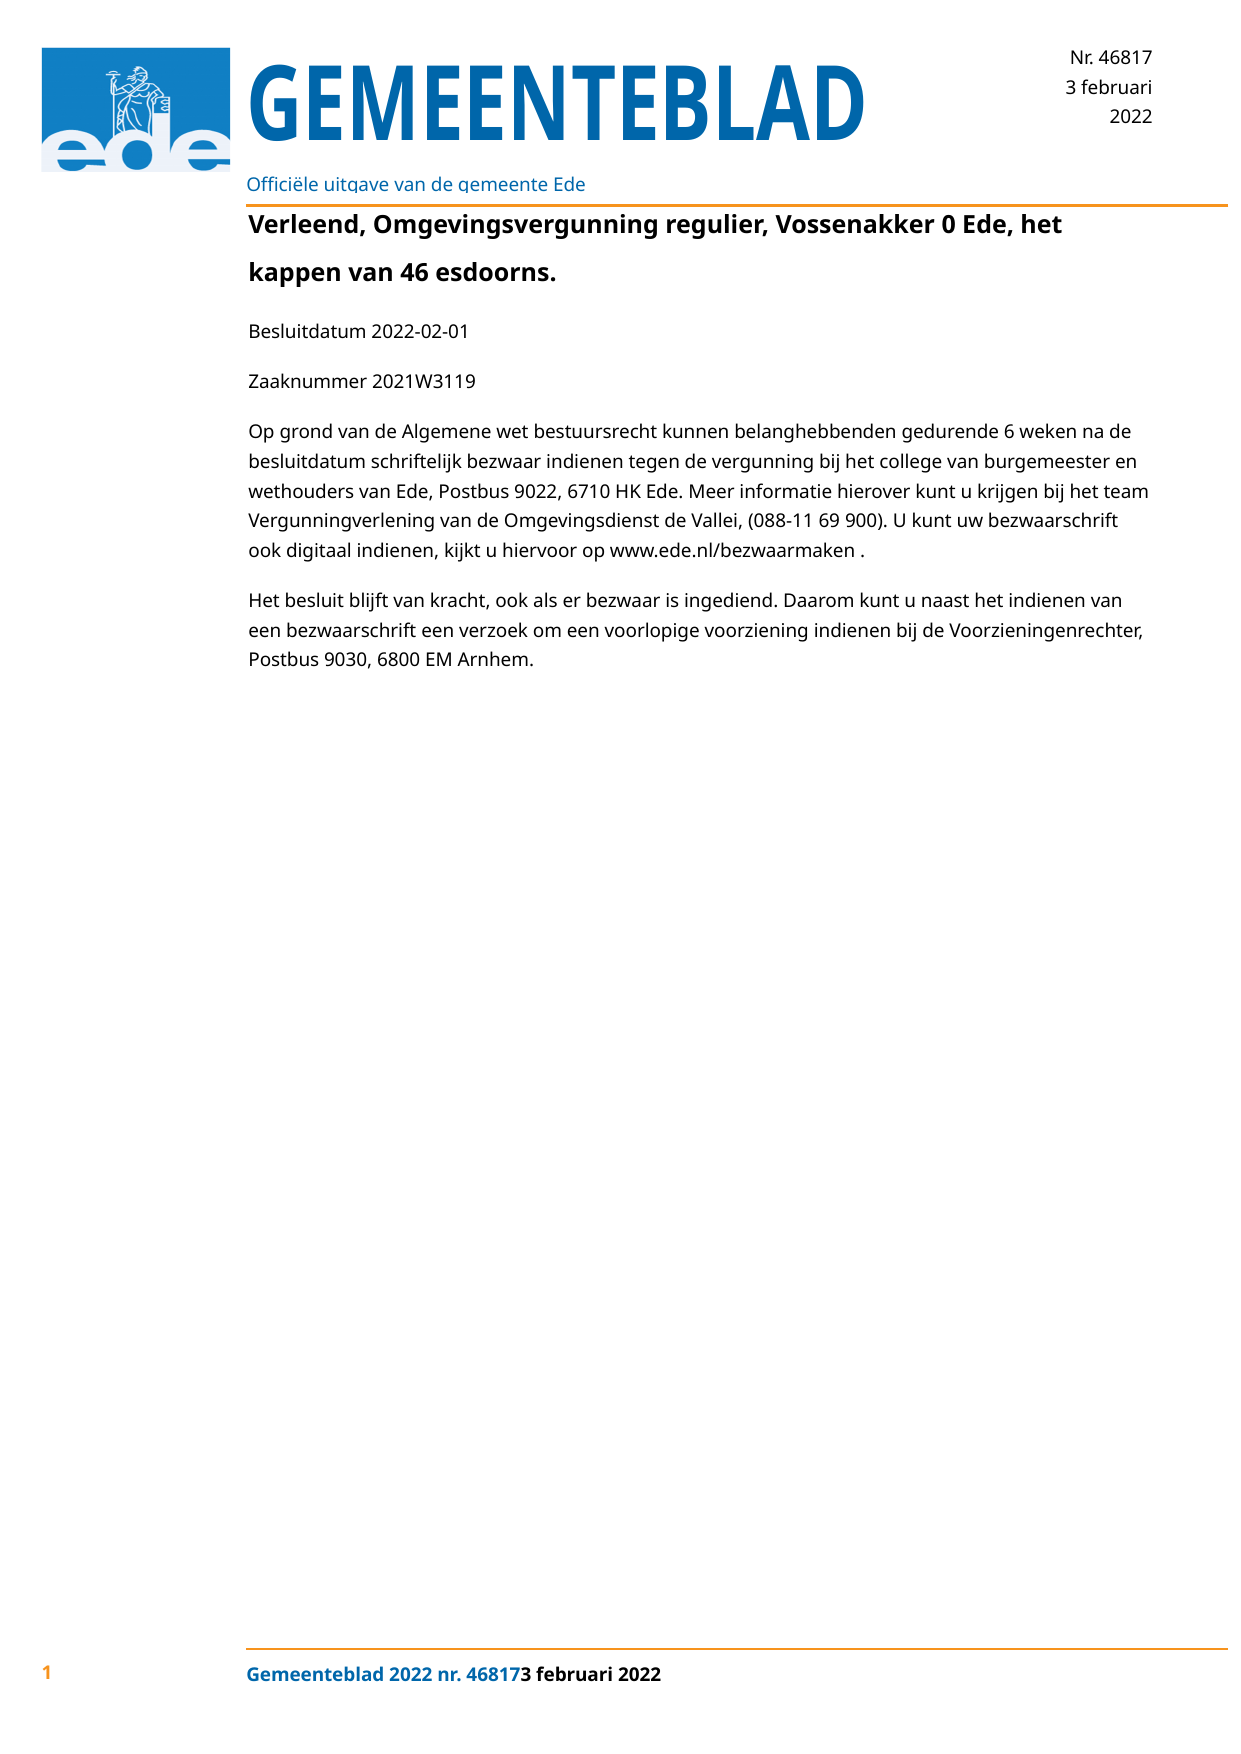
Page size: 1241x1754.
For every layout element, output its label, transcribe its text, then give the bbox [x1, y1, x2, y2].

text Op grond van de Algemene wet bestuursrecht kunnen belanghebbenden gedurende 6 weken na de besluitdatum schriftelijk bezwaar indienen tegen de vergunning bij het college van burgemeester en wethouders van Ede, Postbus 9022, 6710 HK Ede. Meer informatie hierover kunt u krijgen bij het team Vergunningverlening van de Omgevingsdienst de Vallei, (088-11 69 900). U kunt uw bezwaarschrift ook digitaal indienen, kijkt u hiervoor op www.ede.nl/bezwaarmaken . [248, 419, 1152, 563]
text Verleend, Omgevingsvergunning regulier, Vossenakker 0 Ede, het kappen van 46 esdoorns. [248, 207, 1152, 288]
picture [41, 47, 231, 172]
text Zaaknummer 2021W3119 [248, 368, 1152, 394]
text Het besluit blijft van kracht, ook als er bezwaar is ingediend. Daarom kunt u naast het indienen van een bezwaarschrift een verzoek om een voorlopige voorziening indienen bij de Voorzieningenrechter, Postbus 9030, 6800 EM Arnhem. [248, 587, 1152, 672]
text Besluitdatum 2022-02-01 [248, 318, 1152, 344]
